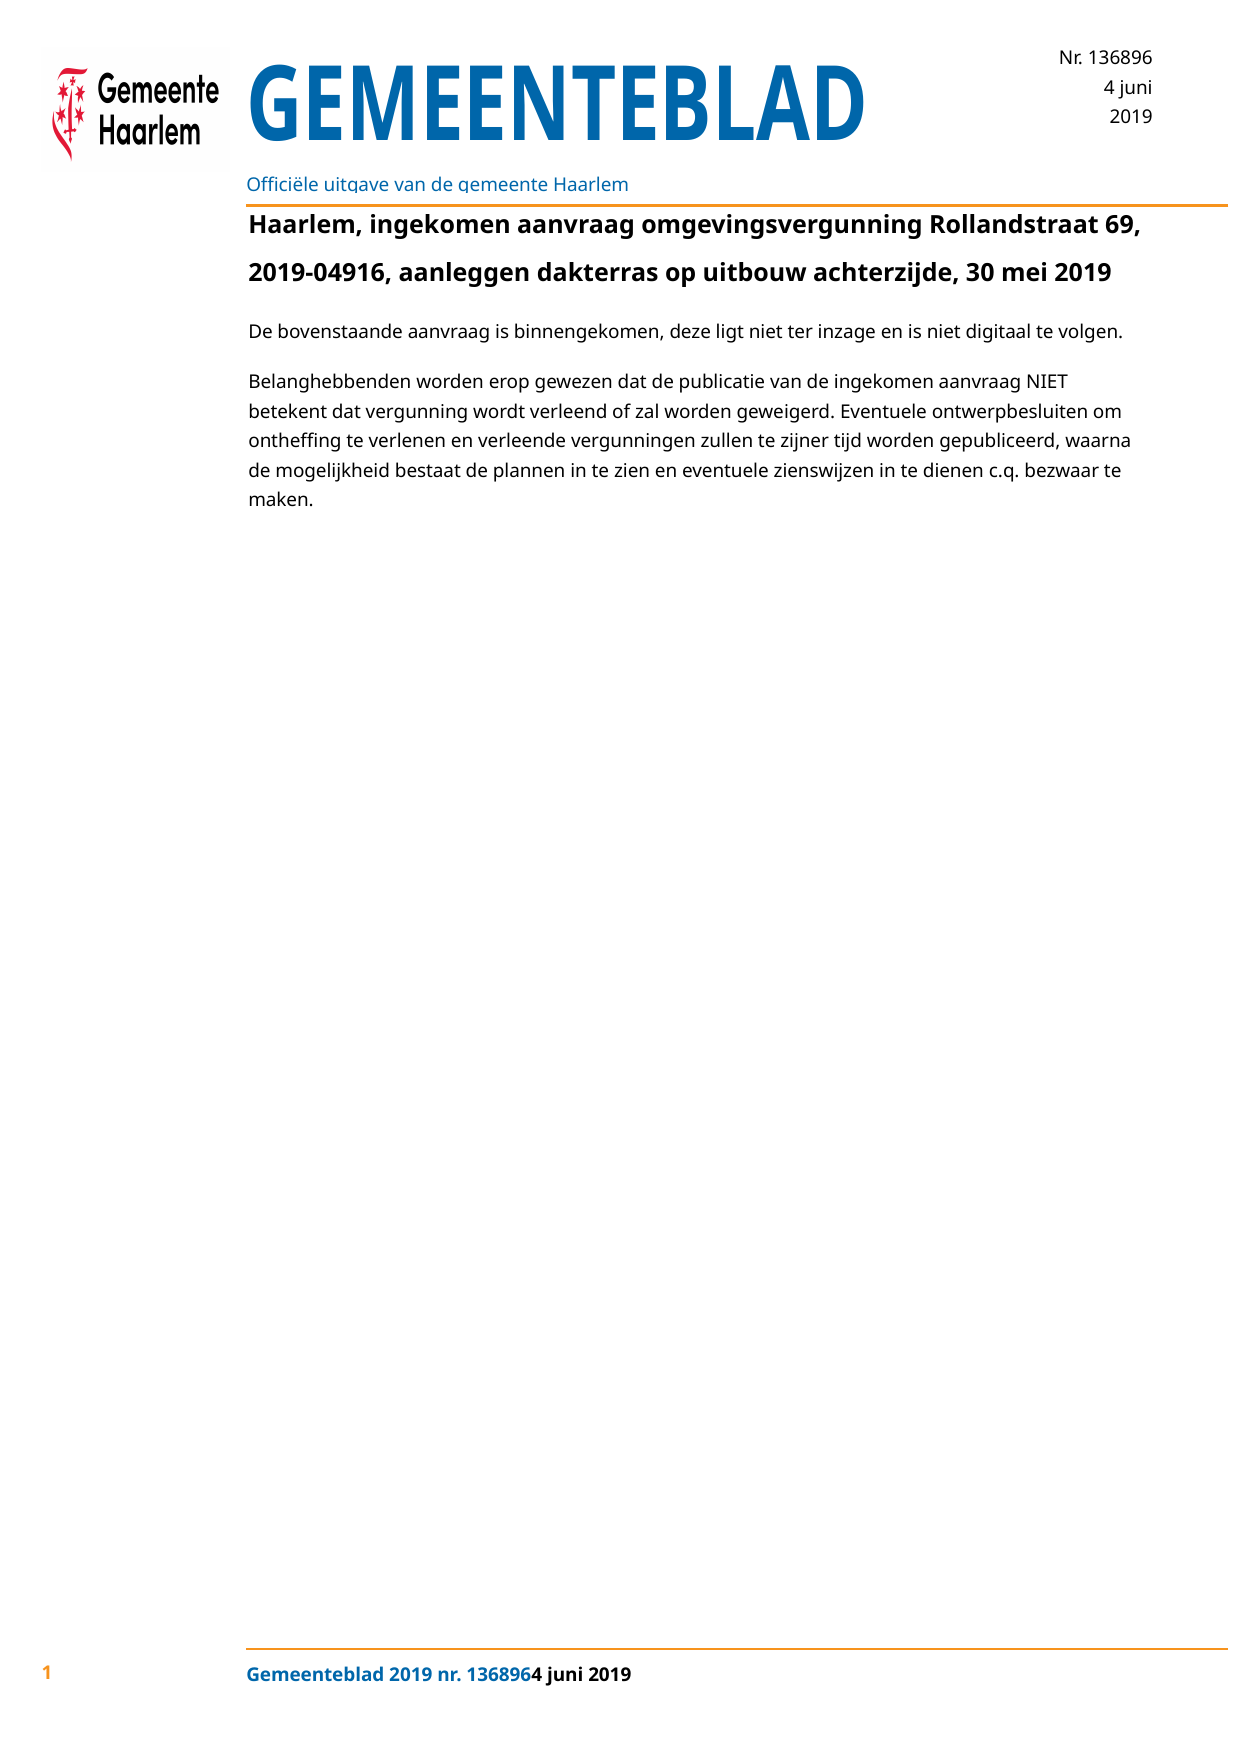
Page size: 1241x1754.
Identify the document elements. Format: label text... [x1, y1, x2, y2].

text Haarlem, ingekomen aanvraag omgevingsvergunning Rollandstraat 69, 2019-04916, aanleggen dakterras op uitbouw achterzijde, 30 mei 2019 [248, 207, 1152, 288]
text De bovenstaande aanvraag is binnengekomen, deze ligt niet ter inzage en is niet digitaal te volgen. [248, 318, 1152, 344]
text Belanghebbenden worden erop gewezen dat de publicatie van de ingekomen aanvraag NIET betekent dat vergunning wordt verleend of zal worden geweigerd. Eventuele ontwerpbesluiten om ontheffing te verlenen en verleende vergunningen zullen te zijner tijd worden gepubliceerd, waarna de mogelijkheid bestaat de plannen in te zien en eventuele zienswijzen in te dienen c.q. bezwaar te maken. [248, 368, 1152, 512]
picture [41, 47, 231, 172]
